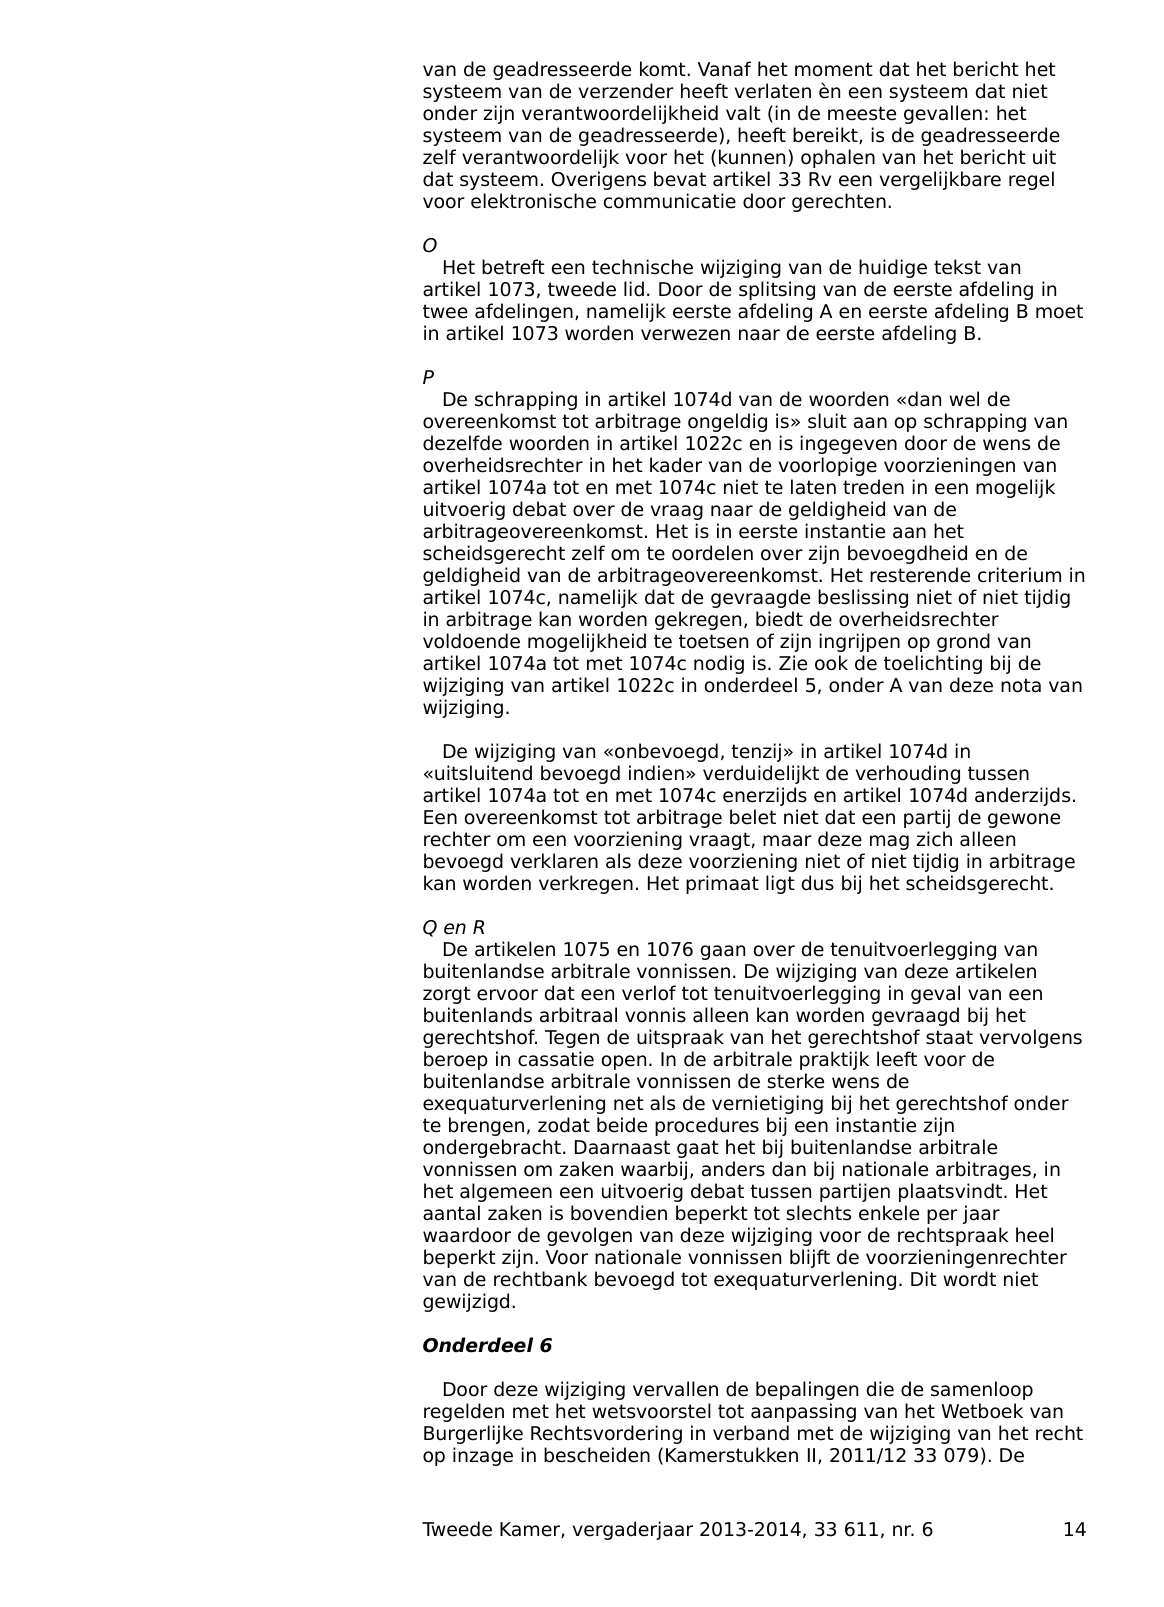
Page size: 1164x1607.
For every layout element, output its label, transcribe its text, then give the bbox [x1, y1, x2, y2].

text Door deze wijziging vervallen de bepalingen die de samenloop regelden met het wetsvoorstel tot aanpassing van het Wetboek van Burgerlijke Rechtsvordering in verband met de wijziging van het recht op inzage in bescheiden (Kamerstukken II, 2011/12 33 079). De [422, 1379, 1087, 1467]
subtitle Onderdeel 6 [422, 1335, 1087, 1357]
subtitle O [422, 235, 1087, 257]
subtitle Q en R [422, 917, 1087, 939]
text Het betreft een technische wijziging van de huidige tekst van artikel 1073, tweede lid. Door de splitsing van de eerste afdeling in twee afdelingen, namelijk eerste afdeling A en eerste afdeling B moet in artikel 1073 worden verwezen naar de eerste afdeling B. [422, 257, 1087, 345]
subtitle P [422, 367, 1087, 389]
text van de geadresseerde komt. Vanaf het moment dat het bericht het systeem van de verzender heeft verlaten èn een systeem dat niet onder zijn verantwoordelijkheid valt (in de meeste gevallen: het systeem van de geadresseerde), heeft bereikt, is de geadresseerde zelf verantwoordelijk voor het (kunnen) ophalen van het bericht uit dat systeem. Overigens bevat artikel 33 Rv een vergelijkbare regel voor elektronische communicatie door gerechten. [422, 59, 1087, 213]
text De artikelen 1075 en 1076 gaan over de tenuitvoerlegging van buitenlandse arbitrale vonnissen. De wijziging van deze artikelen zorgt ervoor dat een verlof tot tenuitvoerlegging in geval van een buitenlands arbitraal vonnis alleen kan worden gevraagd bij het gerechtshof. Tegen de uitspraak van het gerechtshof staat vervolgens beroep in cassatie open. In de arbitrale praktijk leeft voor de buitenlandse arbitrale vonnissen de sterke wens de exequaturverlening net als de vernietiging bij het gerechtshof onder te brengen, zodat beide procedures bij een instantie zijn ondergebracht. Daarnaast gaat het bij buitenlandse arbitrale vonnissen om zaken waarbij, anders dan bij nationale arbitrages, in het algemeen een uitvoerig debat tussen partijen plaatsvindt. Het aantal zaken is bovendien beperkt tot slechts enkele per jaar waardoor de gevolgen van deze wijziging voor de rechtspraak heel beperkt zijn. Voor nationale vonnissen blijft de voorzieningenrechter van de rechtbank bevoegd tot exequaturverlening. Dit wordt niet gewijzigd. [422, 939, 1087, 1313]
text De schrapping in artikel 1074d van de woorden «dan wel de overeenkomst tot arbitrage ongeldig is» sluit aan op schrapping van dezelfde woorden in artikel 1022c en is ingegeven door de wens de overheidsrechter in het kader van de voorlopige voorzieningen van artikel 1074a tot en met 1074c niet te laten treden in een mogelijk uitvoerig debat over de vraag naar de geldigheid van de arbitrageovereenkomst. Het is in eerste instantie aan het scheidsgerecht zelf om te oordelen over zijn bevoegdheid en de geldigheid van de arbitrageovereenkomst. Het resterende criterium in artikel 1074c, namelijk dat de gevraagde beslissing niet of niet tijdig in arbitrage kan worden gekregen, biedt de overheidsrechter voldoende mogelijkheid te toetsen of zijn ingrijpen op grond van artikel 1074a tot met 1074c nodig is. Zie ook de toelichting bij de wijziging van artikel 1022c in onderdeel 5, onder A van deze nota van wijziging. [422, 389, 1087, 719]
text De wijziging van «onbevoegd, tenzij» in artikel 1074d in «uitsluitend bevoegd indien» verduidelijkt de verhouding tussen artikel 1074a tot en met 1074c enerzijds en artikel 1074d anderzijds. Een overeenkomst tot arbitrage belet niet dat een partij de gewone rechter om een voorziening vraagt, maar deze mag zich alleen bevoegd verklaren als deze voorziening niet of niet tijdig in arbitrage kan worden verkregen. Het primaat ligt dus bij het scheidsgerecht. [422, 741, 1087, 895]
